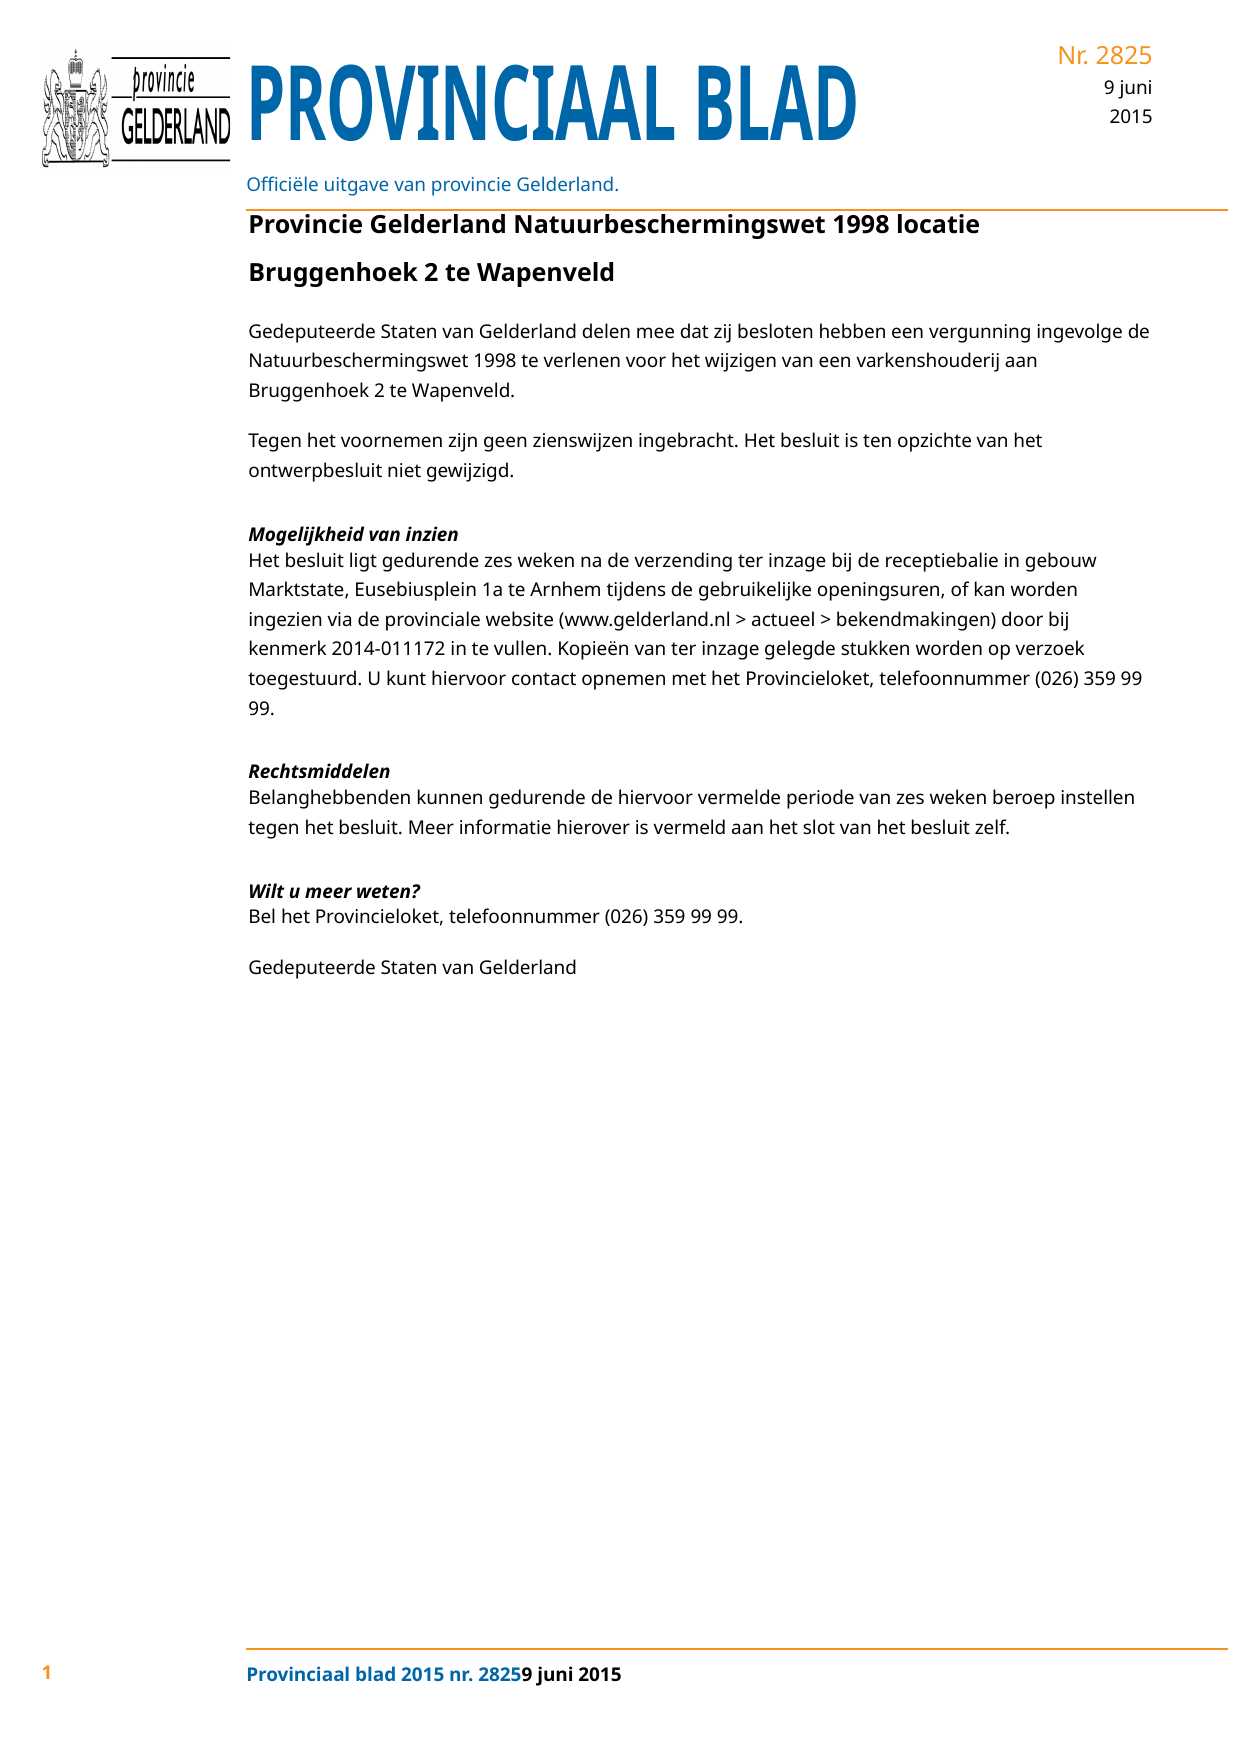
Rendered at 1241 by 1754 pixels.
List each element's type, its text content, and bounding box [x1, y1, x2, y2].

text Tegen het voornemen zijn geen zienswijzen ingebracht. Het besluit is ten opzichte van het ontwerpbesluit niet gewijzigd. [248, 427, 1152, 483]
text Belanghebbenden kunnen gedurende de hiervoor vermelde periode van zes weken beroep instellen tegen het besluit. Meer informatie hierover is vermeld aan het slot van het besluit zelf. [248, 784, 1152, 840]
text Provincie Gelderland Natuurbeschermingswet 1998 locatie Bruggenhoek 2 te Wapenveld [248, 211, 1152, 288]
picture [41, 47, 231, 172]
text Wilt u meer weten? [248, 878, 1152, 904]
text Mogelijkheid van inzien [248, 521, 1152, 547]
text Bel het Provincieloket, telefoonnummer (026) 359 99 99. [248, 904, 1152, 929]
text Gedeputeerde Staten van Gelderland delen mee dat zij besloten hebben een vergunning ingevolge de Natuurbeschermingswet 1998 te verlenen voor het wijzigen van een varkenshouderij aan Bruggenhoek 2 te Wapenveld. [248, 318, 1152, 403]
text Het besluit ligt gedurende zes weken na de verzending ter inzage bij de receptiebalie in gebouw Marktstate, Eusebiusplein 1a te Arnhem tijdens de gebruikelijke openingsuren, of kan worden ingezien via de provinciale website (www.gelderland.nl > actueel > bekendmakingen) door bij kenmerk 2014-011172 in te vullen. Kopieën van ter inzage gelegde stukken worden op verzoek toegestuurd. U kunt hiervoor contact opnemen met het Provincieloket, telefoonnummer (026) 359 99 99. [248, 547, 1152, 720]
text Gedeputeerde Staten van Gelderland [248, 954, 1152, 980]
text Rechtsmiddelen [248, 759, 1152, 784]
